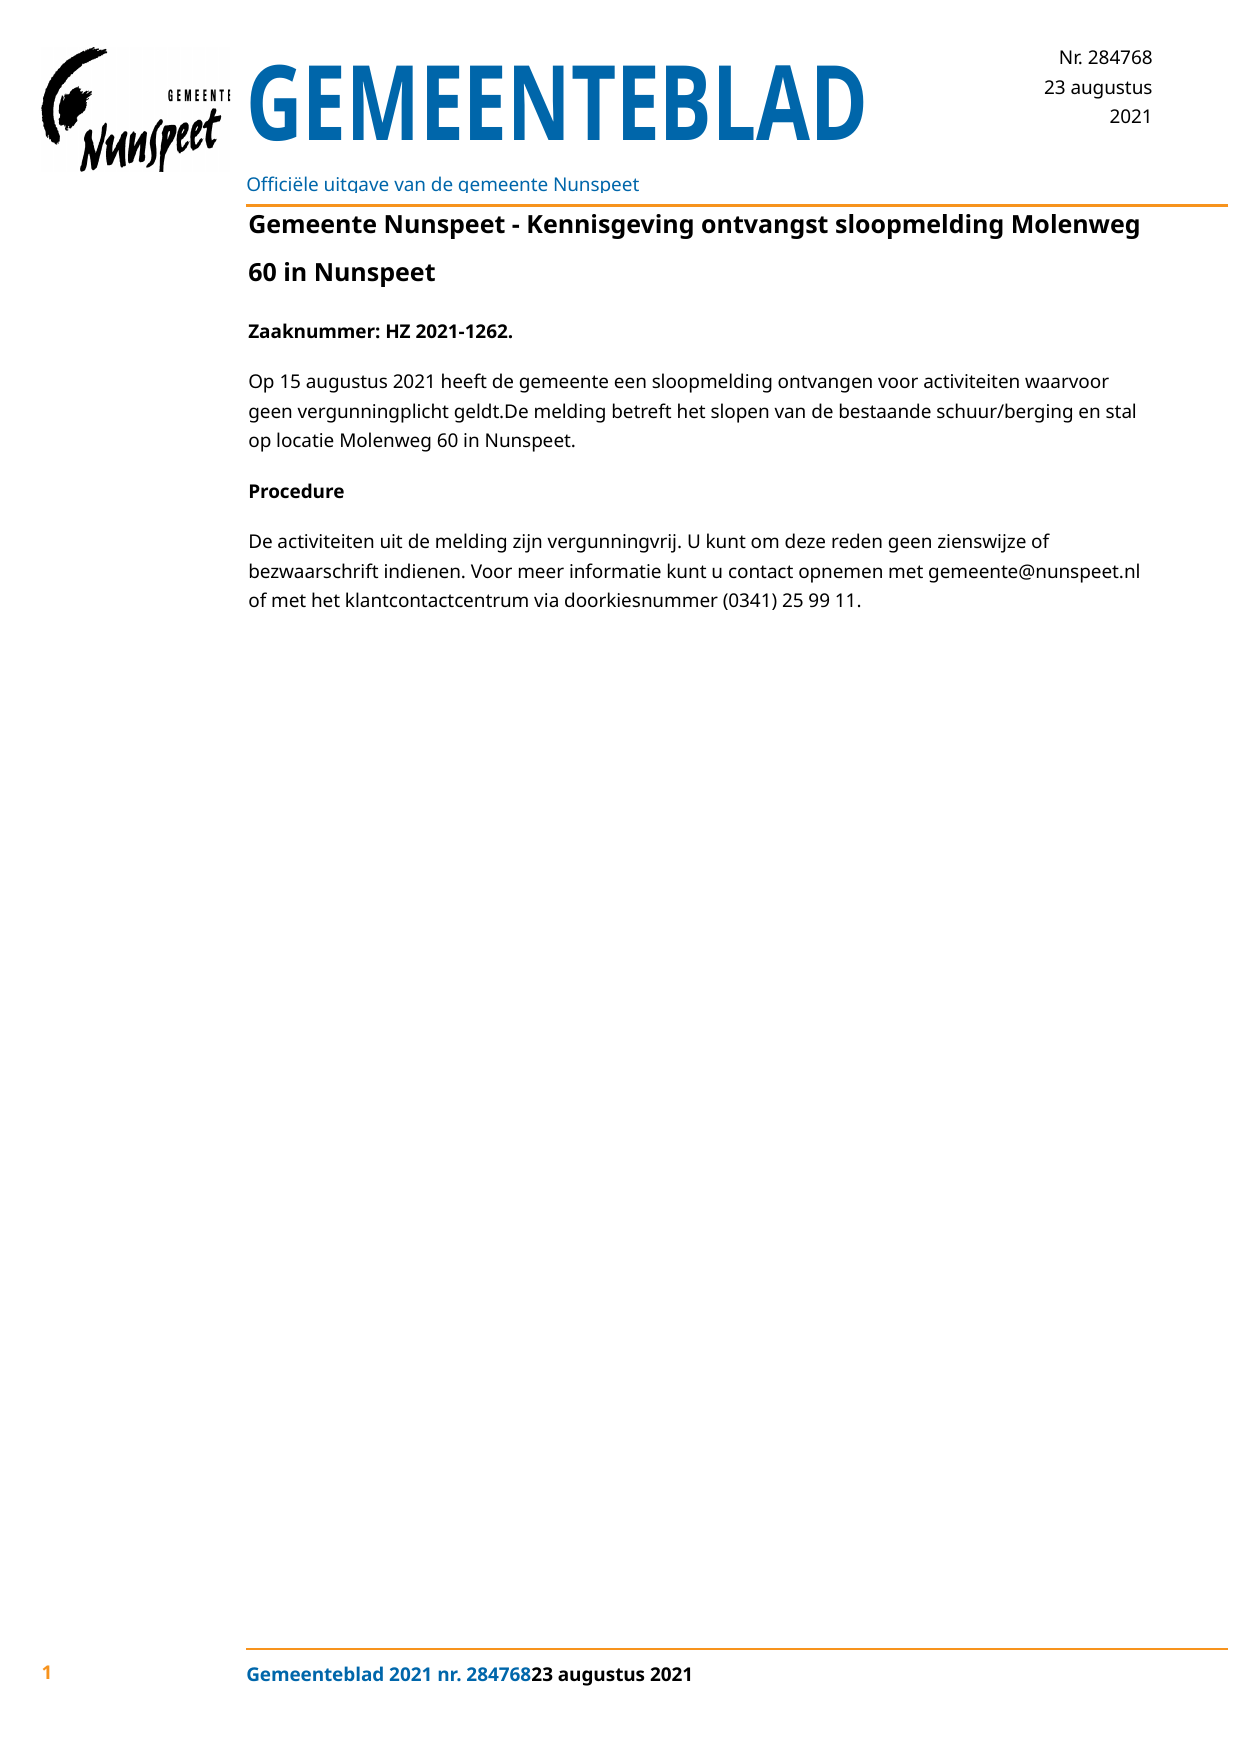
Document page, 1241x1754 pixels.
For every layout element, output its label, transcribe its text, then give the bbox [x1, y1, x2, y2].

text Gemeente Nunspeet - Kennisgeving ontvangst sloopmelding Molenweg 60 in Nunspeet [248, 207, 1152, 288]
text Op 15 augustus 2021 heeft de gemeente een sloopmelding ontvangen voor activiteiten waarvoor geen vergunningplicht geldt.De melding betreft het slopen van de bestaande schuur/berging en stal op locatie Molenweg 60 in Nunspeet. [248, 368, 1152, 453]
text Procedure [248, 478, 1152, 504]
picture [41, 47, 231, 172]
text De activiteiten uit de melding zijn vergunningvrij. U kunt om deze reden geen zienswijze of bezwaarschrift indienen. Voor meer informatie kunt u contact opnemen met gemeente@nunspeet.nl of met het klantcontactcentrum via doorkiesnummer (0341) 25 99 11. [248, 528, 1152, 613]
text Zaaknummer: HZ 2021-1262. [248, 318, 1152, 344]
